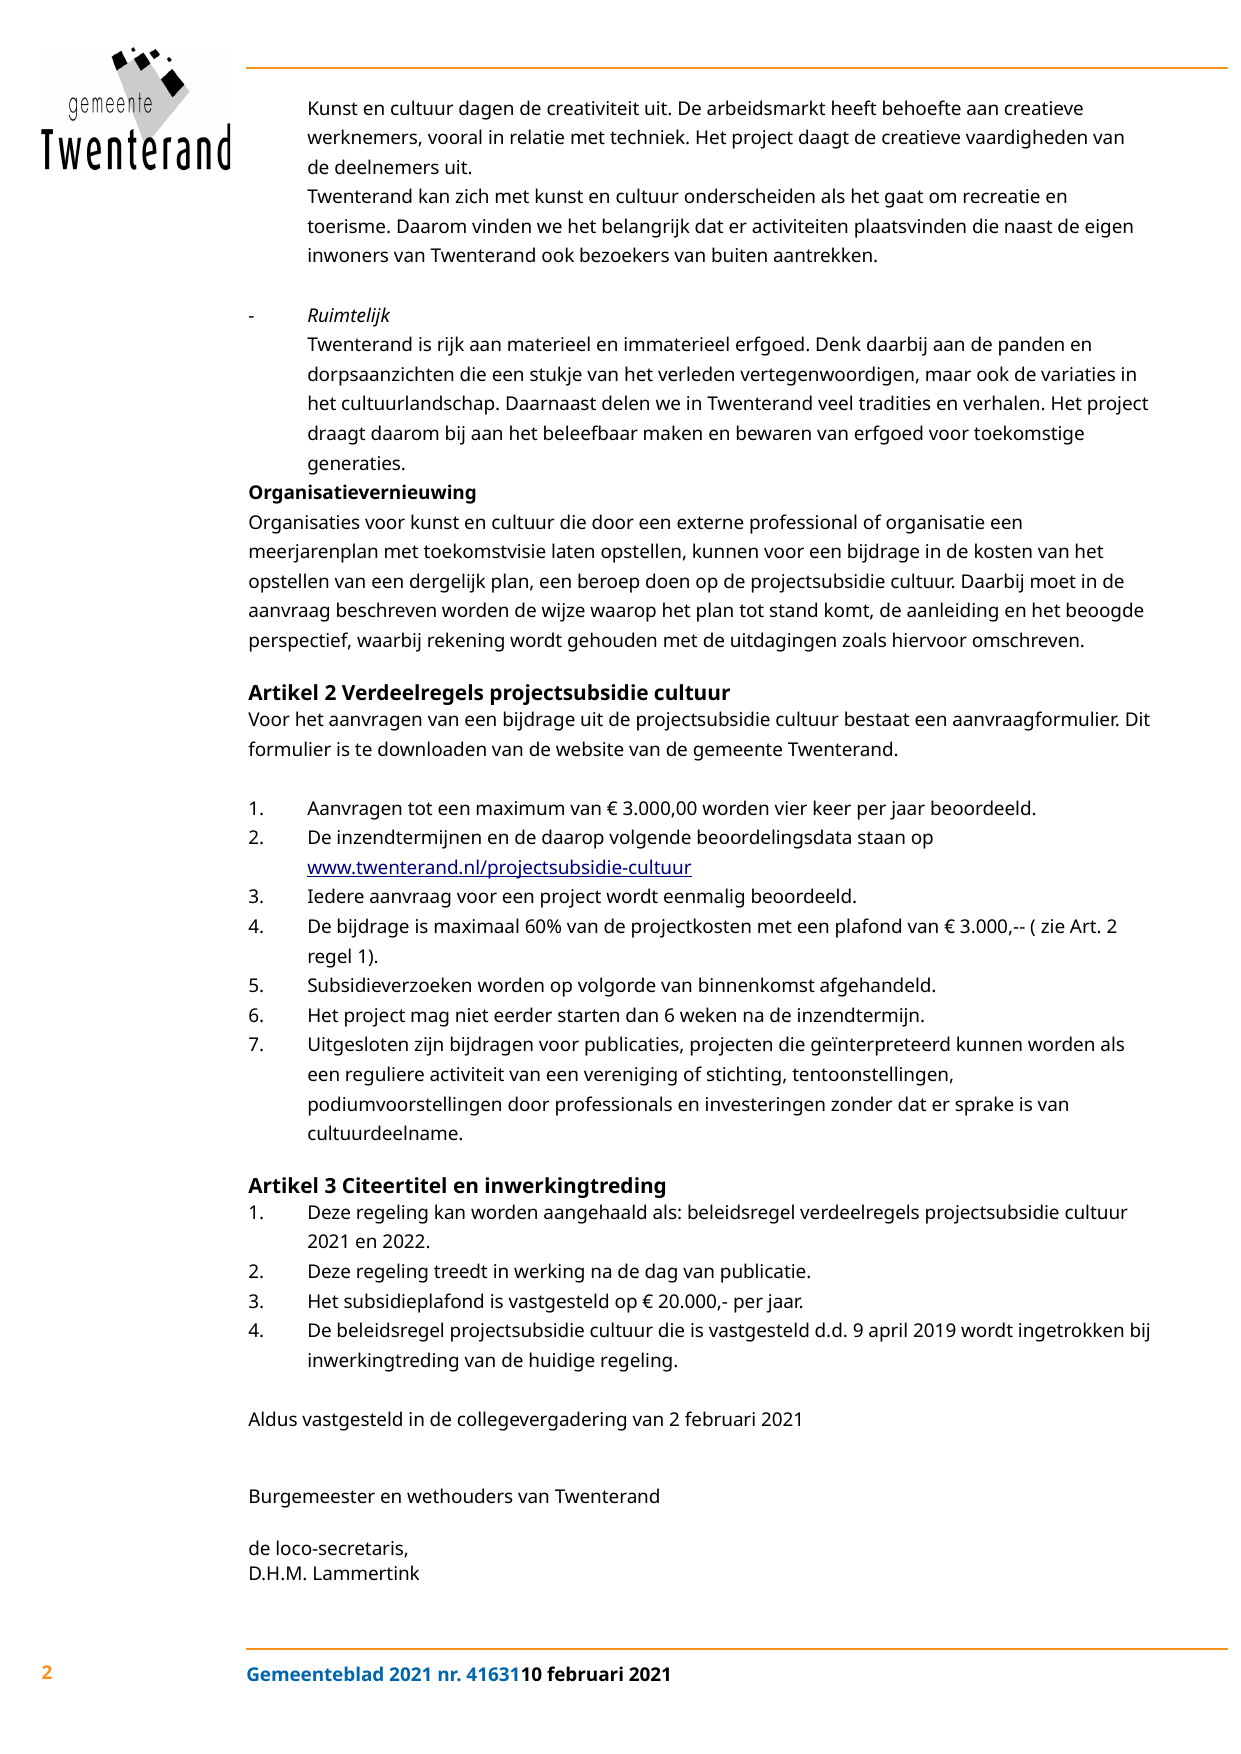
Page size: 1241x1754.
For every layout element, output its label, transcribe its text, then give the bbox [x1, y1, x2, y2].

list Iedere aanvraag voor een project wordt eenmalig beoordeeld. [248, 884, 1152, 909]
text Aldus vastgesteld in de collegevergadering van 2 februari 2021 [248, 1406, 1152, 1432]
list Twenterand kan zich met kunst en cultuur onderscheiden als het gaat om recreatie en toerisme. Daarom vinden we het belangrijk dat er activiteiten plaatsvinden die naast de eigen inwoners van Twenterand ook bezoekers van buiten aantrekken. [248, 183, 1152, 268]
list De beleidsregel projectsubsidie cultuur die is vastgesteld d.d. 9 april 2019 wordt ingetrokken bij inwerkingtreding van de huidige regeling. [248, 1317, 1152, 1373]
list Twenterand is rijk aan materieel en immaterieel erfgoed. Denk daarbij aan de panden en dorpsaanzichten die een stukje van het verleden vertegenwoordigen, maar ook de variaties in het cultuurlandschap. Daarnaast delen we in Twenterand veel tradities en verhalen. Het project draagt daarom bij aan het beleefbaar maken en bewaren van erfgoed voor toekomstige generaties. [248, 331, 1152, 476]
text D.H.M. Lammertink [248, 1561, 1152, 1586]
list Aanvragen tot een maximum van € 3.000,00 worden vier keer per jaar beoordeeld. [248, 795, 1152, 821]
text Voor het aanvragen van een bijdrage uit de projectsubsidie cultuur bestaat een aanvraagformulier. Dit formulier is te downloaden van de website van de gemeente Twenterand. [248, 706, 1152, 761]
text Artikel 2 Verdeelregels projectsubsidie cultuur [248, 678, 1152, 706]
text Burgemeester en wethouders van Twenterand [248, 1483, 1152, 1509]
list Uitgesloten zijn bijdragen voor publicaties, projecten die geïnterpreteerd kunnen worden als een reguliere activiteit van een vereniging of stichting, tentoonstellingen, podiumvoorstellingen door professionals en investeringen zonder dat er sprake is van cultuurdeelname. [248, 1032, 1152, 1146]
list Kunst en cultuur dagen de creativiteit uit. De arbeidsmarkt heeft behoefte aan creatieve werknemers, vooral in relatie met techniek. Het project daagt de creatieve vaardigheden van de deelnemers uit. [248, 95, 1152, 180]
list Subsidieverzoeken worden op volgorde van binnenkomst afgehandeld. [248, 972, 1152, 998]
list Deze regeling kan worden aangehaald als: beleidsregel verdeelregels projectsubsidie cultuur 2021 en 2022. [248, 1199, 1152, 1254]
picture [41, 47, 231, 172]
list Deze regeling treedt in werking na de dag van publicatie. [248, 1258, 1152, 1284]
list Ruimtelijk [248, 302, 1152, 328]
list Het subsidieplafond is vastgesteld op € 20.000,- per jaar. [248, 1288, 1152, 1314]
list Het project mag niet eerder starten dan 6 weken na de inzendtermijn. [248, 1002, 1152, 1028]
list De inzendtermijnen en de daarop volgende beoordelingsdata staan op www.twenterand.nl/projectsubsidie-cultuur [248, 824, 1152, 880]
text Artikel 3 Citeertitel en inwerkingtreding [248, 1171, 1152, 1199]
text de loco-secretaris, [248, 1535, 1152, 1561]
text Organisaties voor kunst en cultuur die door een externe professional of organisatie een meerjarenplan met toekomstvisie laten opstellen, kunnen voor een bijdrage in de kosten van het opstellen van een dergelijk plan, een beroep doen op de projectsubsidie cultuur. Daarbij moet in de aanvraag beschreven worden de wijze waarop het plan tot stand komt, de aanleiding en het beoogde perspectief, waarbij rekening wordt gehouden met de uitdagingen zoals hiervoor omschreven. [248, 509, 1152, 653]
list De bijdrage is maximaal 60% van de projectkosten met een plafond van € 3.000,-- ( zie Art. 2 regel 1). [248, 913, 1152, 968]
text Organisatievernieuwing [248, 479, 1152, 505]
